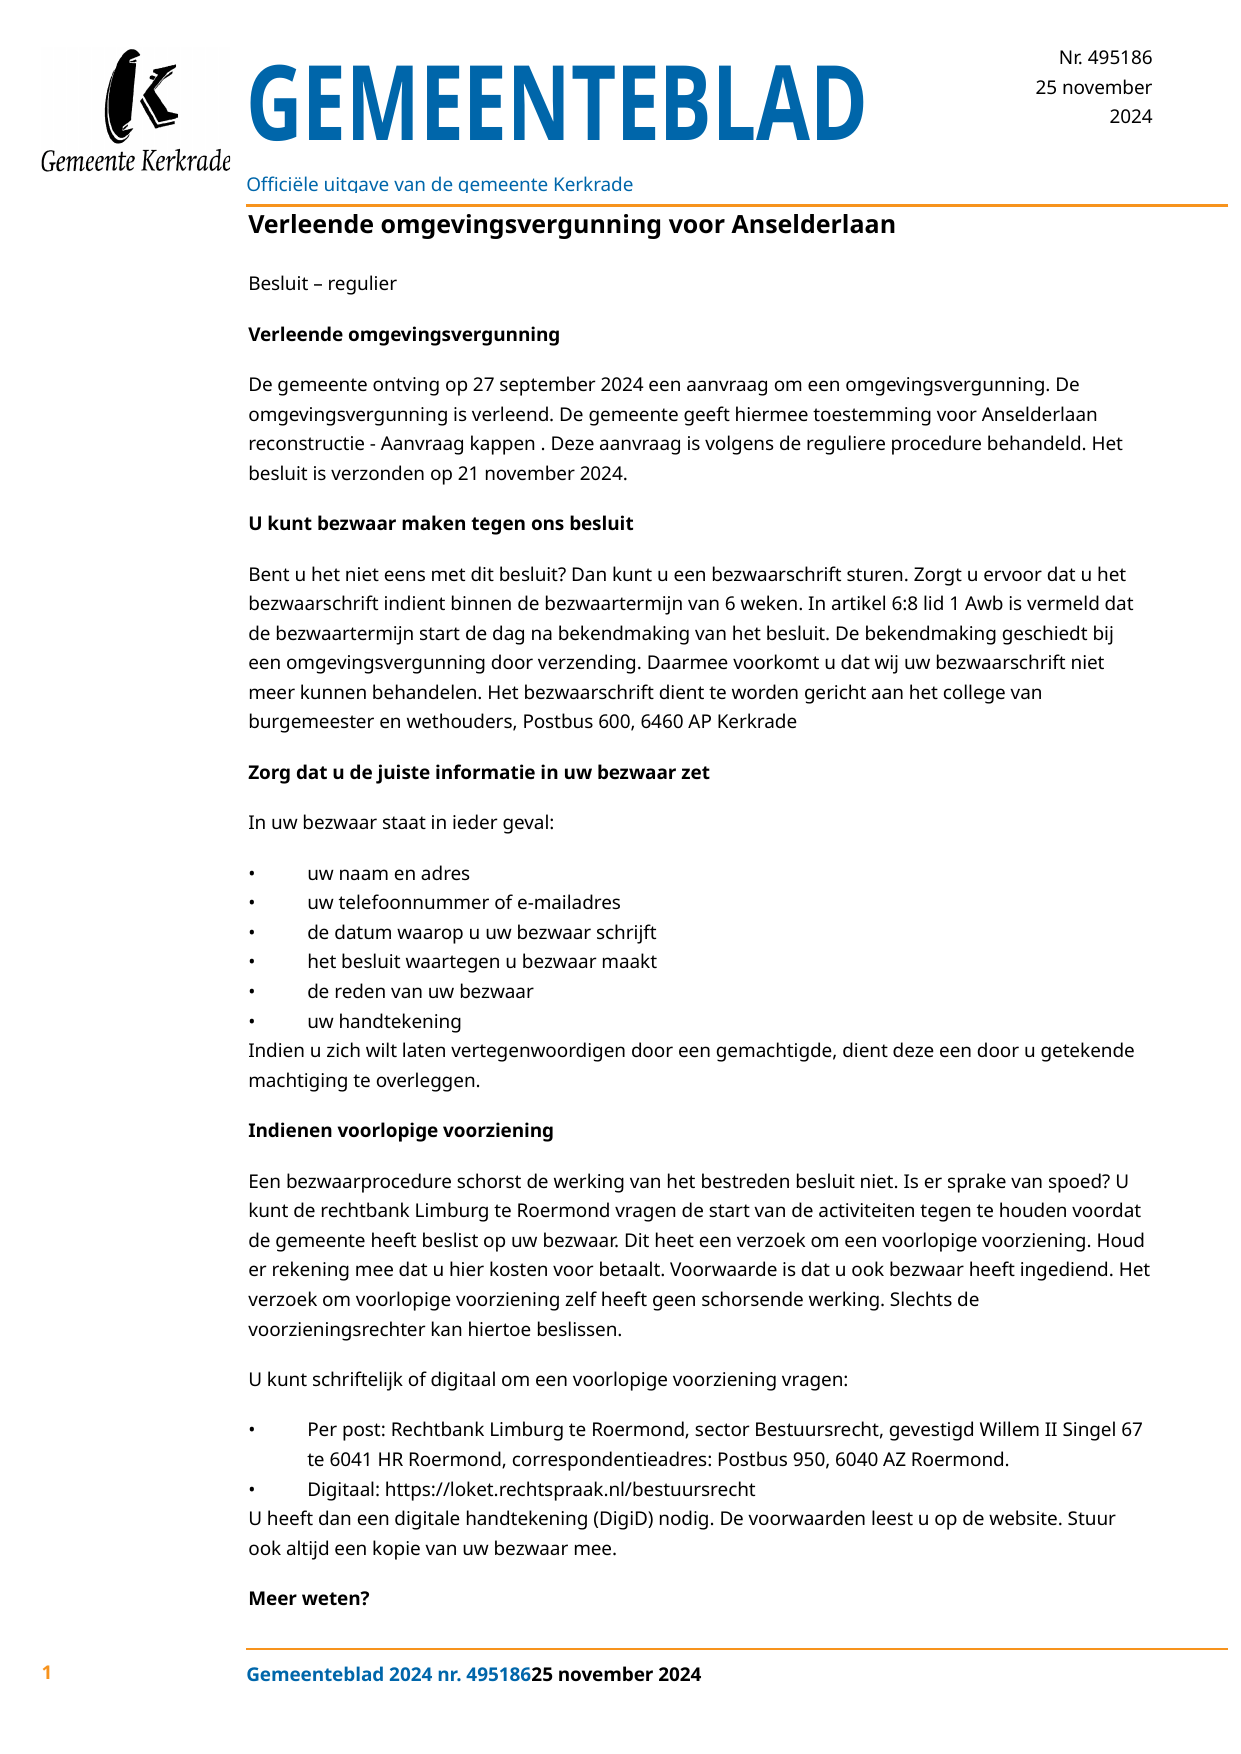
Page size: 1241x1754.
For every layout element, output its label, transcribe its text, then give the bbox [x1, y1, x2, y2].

text Een bezwaarprocedure schorst de werking van het bestreden besluit niet. Is er sprake van spoed? U kunt de rechtbank Limburg te Roermond vragen de start van de activiteiten tegen te houden voordat de gemeente heeft beslist op uw bezwaar. Dit heet een verzoek om een voorlopige voorziening. Houd er rekening mee dat u hier kosten voor betaalt. Voorwaarde is dat u ook bezwaar heeft ingediend. Het verzoek om voorlopige voorziening zelf heeft geen schorsende werking. Slechts de voorzieningsrechter kan hiertoe beslissen. [248, 1168, 1152, 1341]
text Zorg dat u de juiste informatie in uw bezwaar zet [248, 759, 1152, 785]
text U kunt schriftelijk of digitaal om een voorlopige voorziening vragen: [248, 1366, 1152, 1392]
text Meer weten? [248, 1585, 1152, 1611]
list de datum waarop u uw bezwaar schrijft [248, 919, 1152, 945]
text U heeft dan een digitale handtekening (DigiD) nodig. De voorwaarden leest u op de website. Stuur ook altijd een kopie van uw bezwaar mee. [248, 1505, 1152, 1561]
text Verleende omgevingsvergunning voor Anselderlaan [248, 207, 1152, 241]
text U kunt bezwaar maken tegen ons besluit [248, 510, 1152, 536]
list uw handtekening [248, 1008, 1152, 1033]
list de reden van uw bezwaar [248, 978, 1152, 1004]
list uw telefoonnummer of e-mailadres [248, 889, 1152, 915]
text Verleende omgevingsvergunning [248, 321, 1152, 346]
text Besluit – regulier [248, 270, 1152, 296]
list het besluit waartegen u bezwaar maakt [248, 949, 1152, 974]
list uw naam en adres [248, 860, 1152, 886]
text Indien u zich wilt laten vertegenwoordigen door een gemachtigde, dient deze een door u getekende machtiging te overleggen. [248, 1037, 1152, 1093]
list Per post: Rechtbank Limburg te Roermond, sector Bestuursrecht, gevestigd Willem II Singel 67 te 6041 HR Roermond, correspondentieadres: Postbus 950, 6040 AZ Roermond. [248, 1417, 1152, 1472]
text In uw bezwaar staat in ieder geval: [248, 809, 1152, 835]
text De gemeente ontving op 27 september 2024 een aanvraag om een omgevingsvergunning. De omgevingsvergunning is verleend. De gemeente geeft hiermee toestemming voor Anselderlaan reconstructie - Aanvraag kappen . Deze aanvraag is volgens de reguliere procedure behandeld. Het besluit is verzonden op 21 november 2024. [248, 371, 1152, 486]
picture [41, 47, 231, 172]
text Indienen voorlopige voorziening [248, 1117, 1152, 1143]
text Bent u het niet eens met dit besluit? Dan kunt u een bezwaarschrift sturen. Zorgt u ervoor dat u het bezwaarschrift indient binnen de bezwaartermijn van 6 weken. In artikel 6:8 lid 1 Awb is vermeld dat de bezwaartermijn start de dag na bekendmaking van het besluit. De bekendmaking geschiedt bij een omgevingsvergunning door verzending. Daarmee voorkomt u dat wij uw bezwaarschrift niet meer kunnen behandelen. Het bezwaarschrift dient te worden gericht aan het college van burgemeester en wethouders, Postbus 600, 6460 AP Kerkrade [248, 561, 1152, 734]
list Digitaal: https://loket.rechtspraak.nl/bestuursrecht [248, 1476, 1152, 1501]
